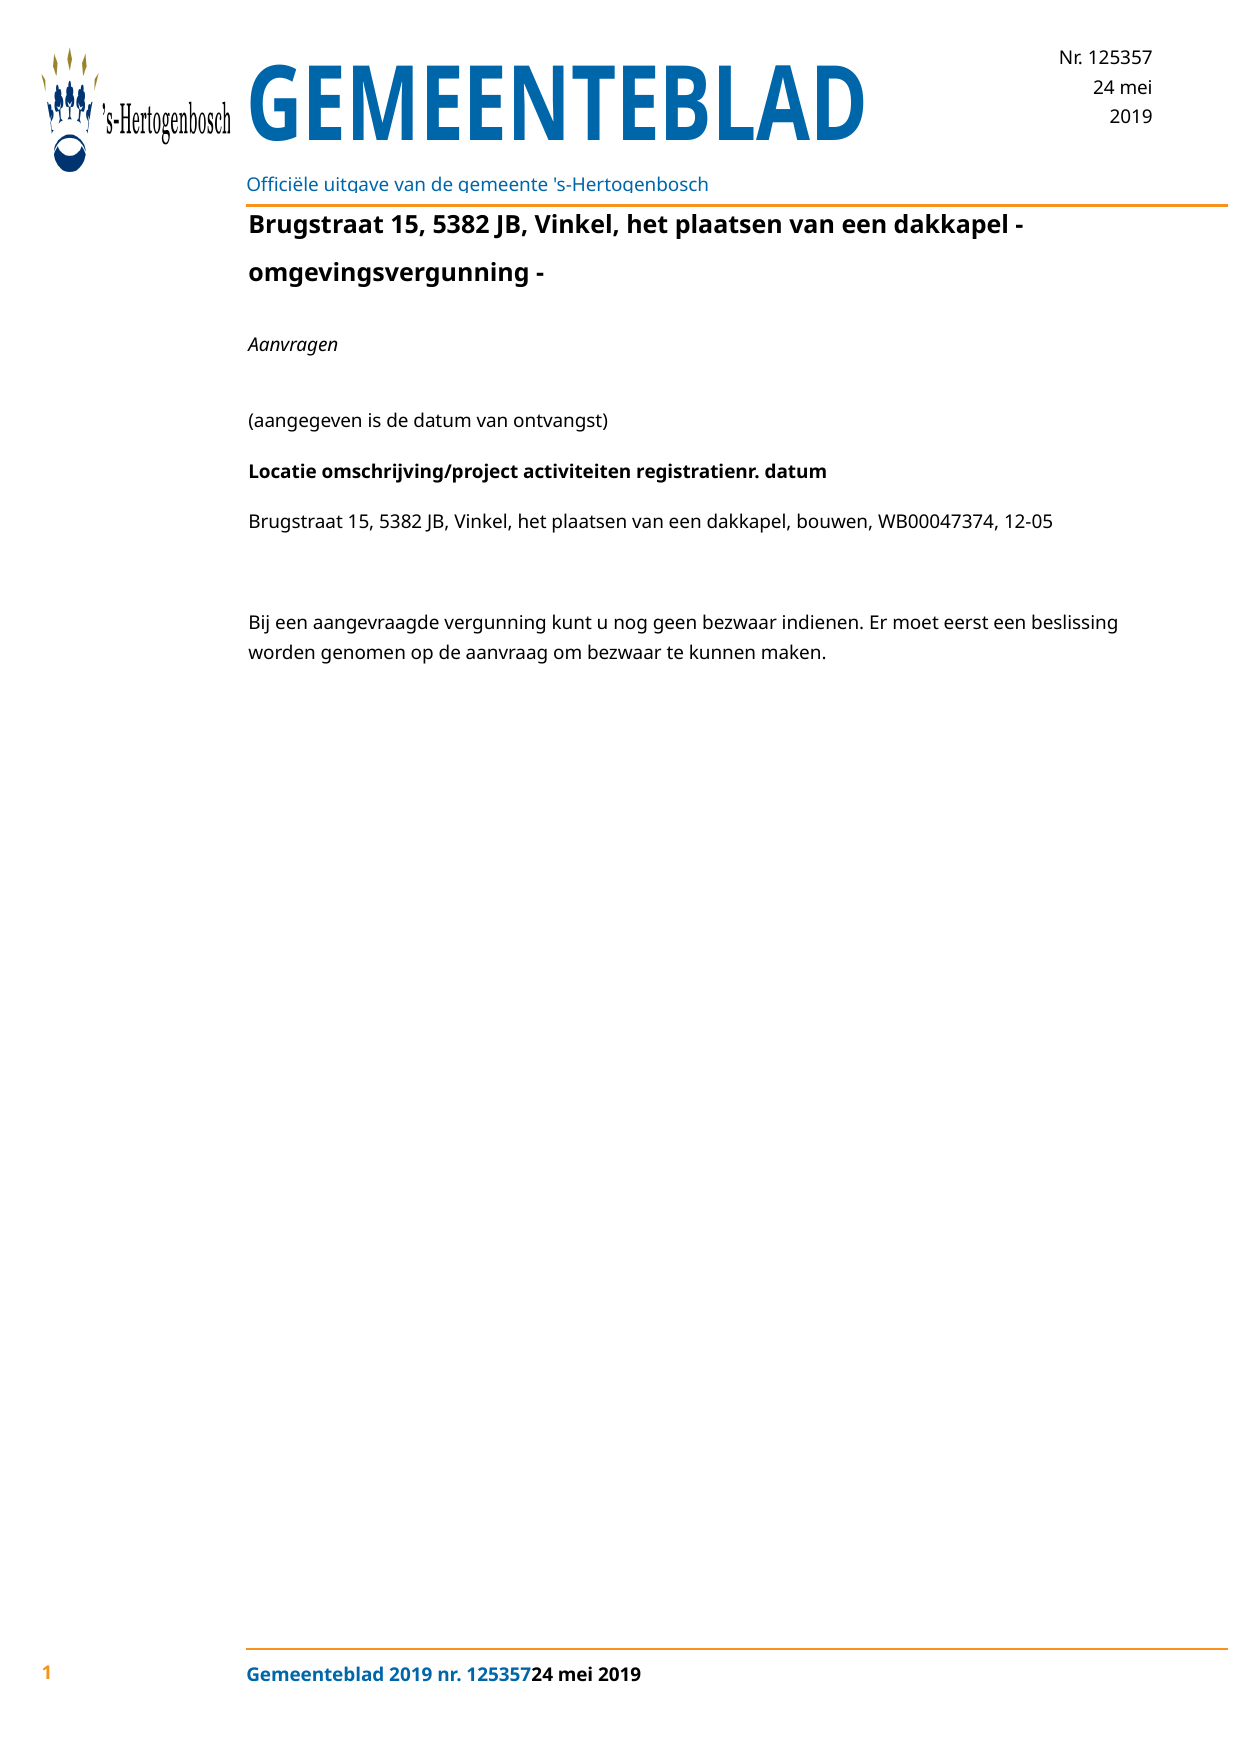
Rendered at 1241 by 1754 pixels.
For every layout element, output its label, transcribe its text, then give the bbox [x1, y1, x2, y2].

text Brugstraat 15, 5382 JB, Vinkel, het plaatsen van een dakkapel, bouwen, WB00047374, 12-05 [248, 508, 1152, 534]
text Bij een aangevraagde vergunning kunt u nog geen bezwaar indienen. Er moet eerst een beslissing worden genomen op de aanvraag om bezwaar te kunnen maken. [248, 609, 1152, 664]
text (aangegeven is de datum van ontvangst) [248, 408, 1152, 433]
text Aanvragen [248, 331, 1152, 357]
text Brugstraat 15, 5382 JB, Vinkel, het plaatsen van een dakkapel - omgevingsvergunning - [248, 207, 1152, 288]
text Locatie omschrijving/project activiteiten registratienr. datum [248, 458, 1152, 484]
picture [41, 47, 231, 172]
